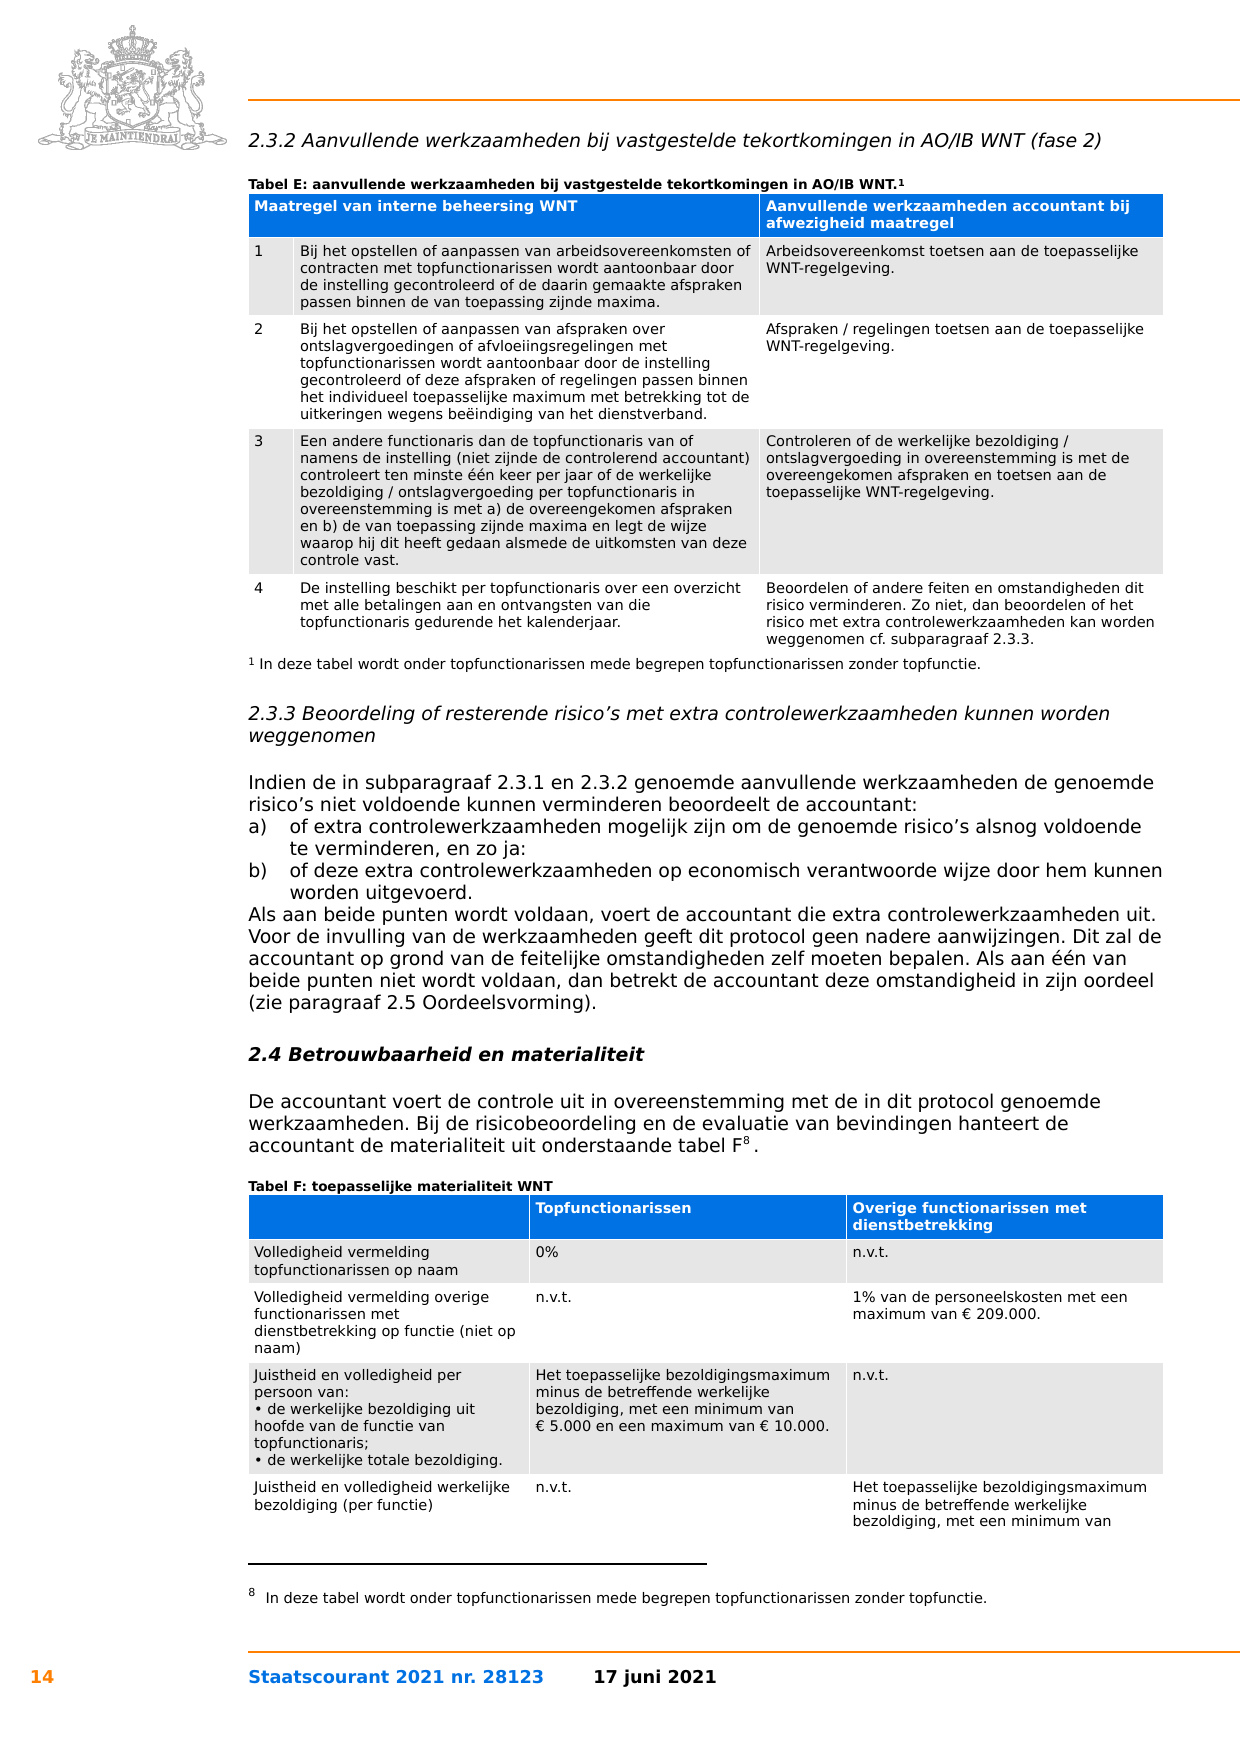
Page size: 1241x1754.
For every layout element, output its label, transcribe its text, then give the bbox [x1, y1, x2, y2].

picture [38, 25, 227, 150]
text Als aan beide punten wordt voldaan, voert de accountant die extra controlewerkzaamheden uit. Voor de invulling van de werkzaamheden geeft dit protocol geen nadere aanwijzingen. Dit zal de accountant op grond van de feitelijke omstandigheden zelf moeten bepalen. Als aan één van beide punten niet wordt voldaan, dan betrekt de accountant deze omstandigheid in zijn oordeel (zie paragraaf 2.5 Oordeelsvorming). [248, 904, 1163, 1014]
table_cell Overige functionarissen met dienstbetrekking [847, 1195, 1163, 1239]
subtitle 2.3.3 Beoordeling of resterende risico’s met extra controlewerkzaamheden kunnen worden weggenomen [248, 703, 1163, 747]
table_cell 1% van de personeelskosten met een maximum van € 209.000. [847, 1284, 1163, 1361]
table_header Tabel F: toepasselijke materialiteit WNT [248, 1179, 1163, 1194]
text Indien de in subparagraaf 2.3.1 en 2.3.2 genoemde aanvullende werkzaamheden de genoemde risico’s niet voldoende kunnen verminderen beoordeelt de accountant: [248, 772, 1163, 816]
table_cell Een andere functionaris dan de topfunctionaris van of namens de instelling (niet zijnde de controlerend accountant) controleert ten minste één keer per jaar of de werkelijke bezoldiging / ontslagvergoeding per topfunctionaris in overeenstemming is met a) de overeengekomen afspraken en b) de van toepassing zijnde maxima en legt de wijze waarop hij dit heeft gedaan alsmede de uitkomsten van deze controle vast. [294, 429, 759, 574]
text De accountant voert de controle uit in overeenstemming met de in dit protocol genoemde werkzaamheden. Bij de risicobeoordeling en de evaluatie van bevindingen hanteert de accountant de materialiteit uit onderstaande tabel F. [248, 1091, 1163, 1157]
table_cell 4 [249, 575, 293, 652]
table_cell 0% [530, 1240, 846, 1283]
table_cell Bij het opstellen of aanpassen van arbeidsovereenkomsten of contracten met topfunctionarissen wordt aantoonbaar door de instelling gecontroleerd of de daarin gemaakte afspraken passen binnen de van toepassing zijnde maxima. [294, 238, 759, 315]
table_cell Het toepasselijke bezoldigingsmaximum minus de betreffende werkelijke bezoldiging, met een minimum van € 5.000 en een maximum van € 10.000. [530, 1363, 846, 1474]
table_cell Afspraken / regelingen toetsen aan de toepasselijke WNT-regelgeving. [760, 316, 1163, 428]
table_cell n.v.t. [847, 1363, 1163, 1474]
table_cell Controleren of de werkelijke bezoldiging / ontslagvergoeding in overeenstemming is met de overeengekomen afspraken en toetsen aan de toepasselijke WNT-regelgeving. [760, 429, 1163, 574]
table_cell 1 [249, 238, 293, 315]
table_cell Maatregel van interne beheersing WNT [249, 194, 759, 237]
table_cell [249, 1195, 529, 1239]
table_cell n.v.t. [530, 1284, 846, 1361]
text In deze tabel wordt onder topfunctionarissen mede begrepen topfunctionarissen zonder topfunctie. [248, 1586, 1163, 1608]
text b) of deze extra controlewerkzaamheden op economisch verantwoorde wijze door hem kunnen worden uitgevoerd. [248, 860, 1163, 904]
table_cell De instelling beschikt per topfunctionaris over een overzicht met alle betalingen aan en ontvangsten van die topfunctionaris gedurende het kalenderjaar. [294, 575, 759, 652]
table_cell Volledigheid vermelding topfunctionarissen op naam [249, 1240, 529, 1283]
text a) of extra controlewerkzaamheden mogelijk zijn om de genoemde risico’s alsnog voldoende te verminderen, en zo ja: [248, 816, 1163, 860]
table_header Tabel E: aanvullende werkzaamheden bij vastgestelde tekortkomingen in AO/IB WNT.1 [248, 177, 1163, 193]
subtitle 2.4 Betrouwbaarheid en materialiteit [248, 1044, 1163, 1066]
table_cell Beoordelen of andere feiten en omstandigheden dit risico verminderen. Zo niet, dan beoordelen of het risico met extra controlewerkzaamheden kan worden weggenomen cf. subparagraaf 2.3.3. [760, 575, 1163, 652]
table_cell Aanvullende werkzaamheden accountant bij afwezigheid maatregel [760, 194, 1163, 237]
table_cell n.v.t. [847, 1240, 1163, 1283]
table_cell n.v.t. [530, 1475, 846, 1535]
table_cell 2 [249, 316, 293, 428]
table_cell Bij het opstellen of aanpassen van afspraken over ontslagvergoedingen of afvloeiingsregelingen met topfunctionarissen wordt aantoonbaar door de instelling gecontroleerd of deze afspraken of regelingen passen binnen het individueel toepasselijke maximum met betrekking tot de uitkeringen wegens beëindiging van het dienstverband. [294, 316, 759, 428]
table_cell Arbeidsovereenkomst toetsen aan de toepasselijke WNT-regelgeving. [760, 238, 1163, 315]
table_cell Het toepasselijke bezoldigingsmaximum minus de betreffende werkelijke bezoldiging, met een minimum van [847, 1475, 1163, 1535]
table_cell Topfunctionarissen [530, 1195, 846, 1239]
subtitle 2.3.2 Aanvullende werkzaamheden bij vastgestelde tekortkomingen in AO/IB WNT (fase 2) [248, 130, 1163, 152]
table_cell 1 In deze tabel wordt onder topfunctionarissen mede begrepen topfunctionarissen zonder topfunctie. [248, 653, 1163, 673]
table_cell Juistheid en volledigheid per persoon van: • de werkelijke bezoldiging uit hoofde van de functie van topfunctionaris; • de werkelijke totale bezoldiging. [249, 1363, 529, 1474]
table_cell Juistheid en volledigheid werkelijke bezoldiging (per functie) [249, 1475, 529, 1535]
table_cell 3 [249, 429, 293, 574]
table_cell Volledigheid vermelding overige functionarissen met dienstbetrekking op functie (niet op naam) [249, 1284, 529, 1361]
